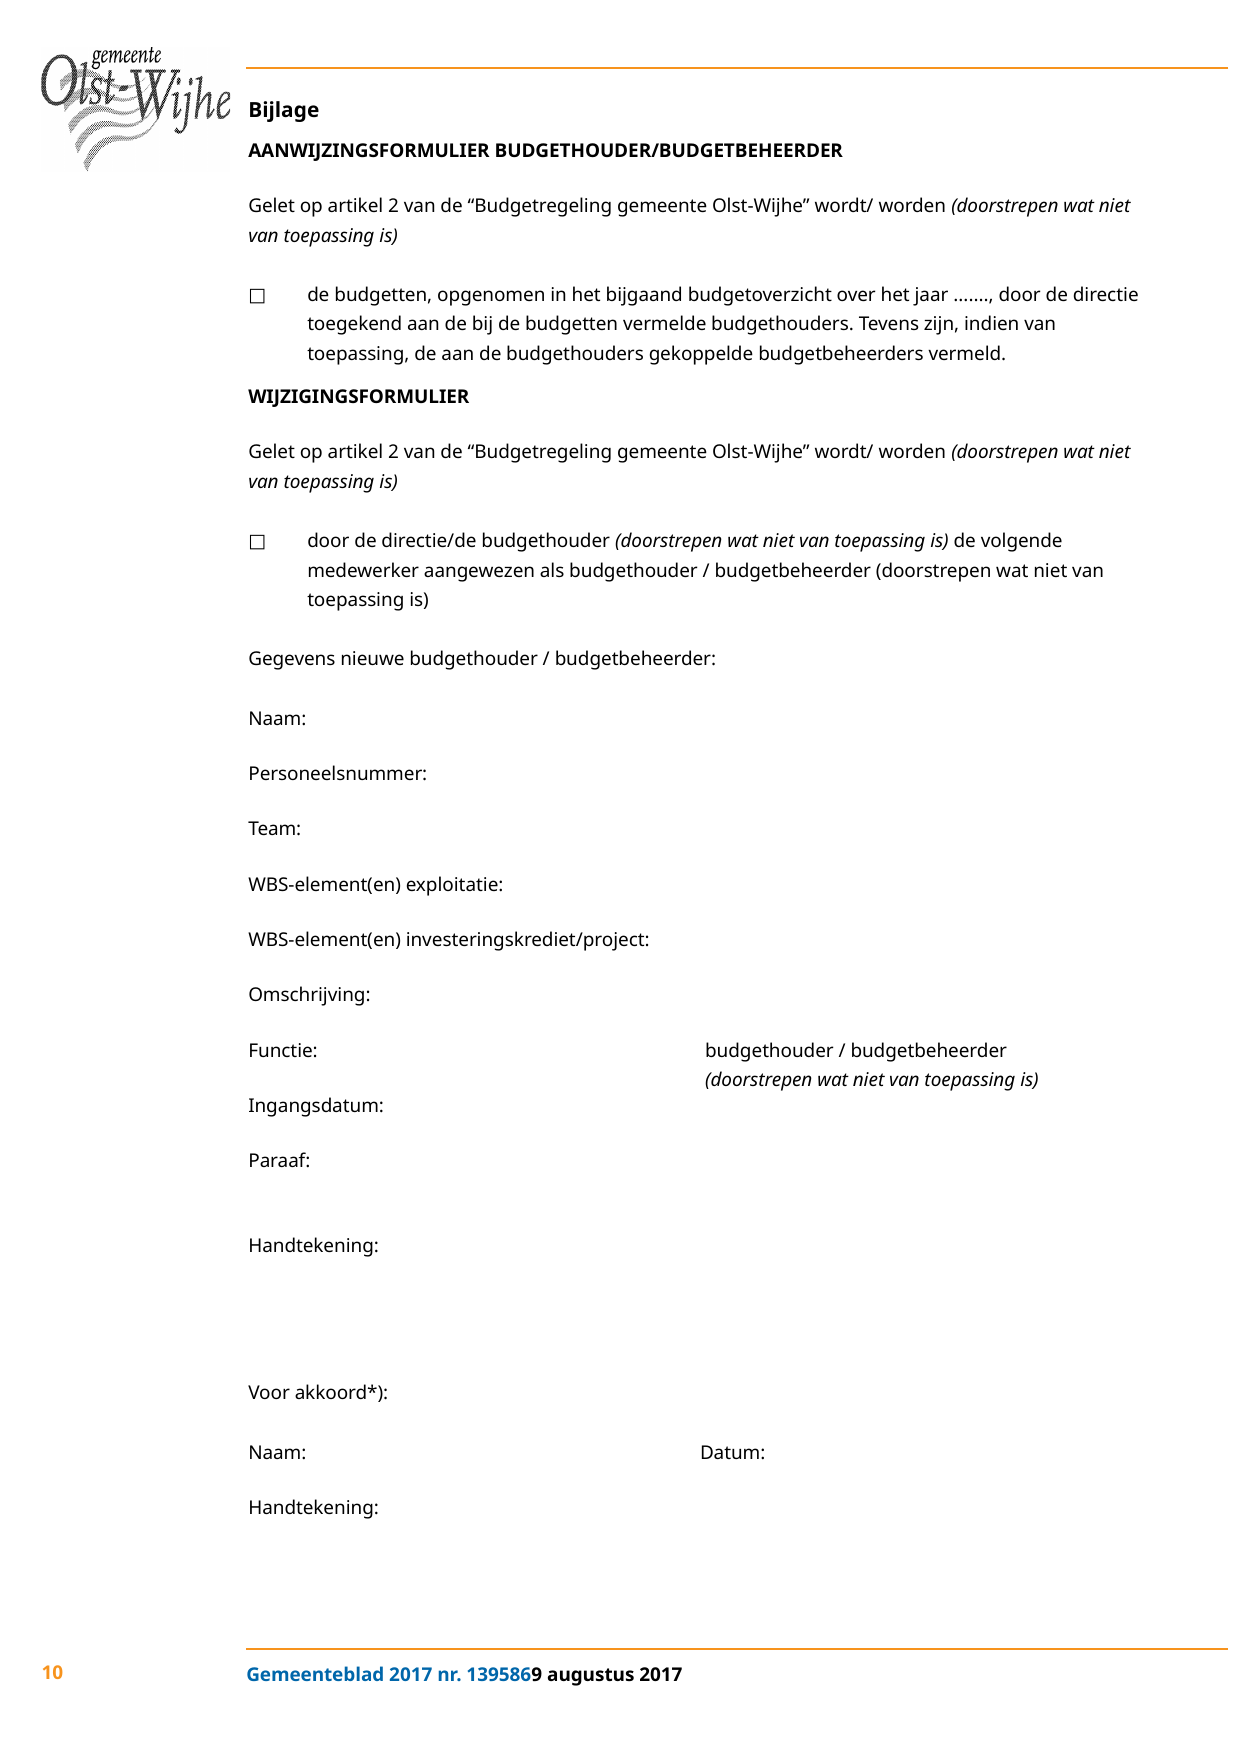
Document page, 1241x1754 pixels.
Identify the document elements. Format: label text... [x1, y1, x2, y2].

table_cell WBS-element(en) exploitatie: [248, 871, 705, 926]
table_cell Paraaf: [248, 1148, 1152, 1232]
table_cell WBS-element(en) investeringskrediet/project: [248, 926, 705, 981]
text Gelet op artikel 2 van de “Budgetregeling gemeente Olst-Wijhe” wordt/ worden (doorstrepen wat niet van toepassing is) [248, 192, 1152, 247]
table_cell Handtekening: [248, 1232, 1152, 1347]
table_cell Team: [248, 816, 705, 871]
table_cell [705, 760, 1152, 816]
table_cell Ingangsdatum: [248, 1092, 705, 1147]
text Gelet op artikel 2 van de “Budgetregeling gemeente Olst-Wijhe” wordt/ worden (doorstrepen wat niet van toepassing is) [248, 438, 1152, 494]
table_cell Functie: [248, 1037, 705, 1092]
table_cell [705, 926, 1152, 981]
table_cell budgethouder / budgetbeheerder (doorstrepen wat niet van toepassing is) [705, 1037, 1152, 1092]
table_cell Omschrijving: [248, 981, 705, 1037]
text Bijlage [248, 95, 1152, 123]
table_header Datum: [700, 1439, 1152, 1494]
table_header [705, 705, 1152, 760]
table_header Naam: [248, 1439, 700, 1494]
text AANWIJZINGSFORMULIER BUDGETHOUDER/BUDGETBEHEERDER [248, 137, 1152, 163]
list door de directie/de budgethouder (doorstrepen wat niet van toepassing is) de volgende medewerker aangewezen als budgethouder / budgetbeheerder (doorstrepen wat niet van toepassing is) [248, 527, 1152, 612]
table_header Naam: [248, 705, 705, 760]
table_cell [705, 871, 1152, 926]
list de budgetten, opgenomen in het bijgaand budgetoverzicht over het jaar ......., door de directie toegekend aan de bij de budgetten vermelde budgethouders. Tevens zijn, indien van toepassing, de aan de budgethouders gekoppelde budgetbeheerders vermeld. [248, 281, 1152, 366]
text Gegevens nieuwe budgethouder / budgetbeheerder: [248, 646, 1152, 671]
table_cell [705, 1092, 1152, 1147]
table_cell [705, 816, 1152, 871]
text Voor akkoord*): [248, 1379, 1152, 1405]
table_cell Handtekening: [248, 1494, 1152, 1609]
picture [41, 47, 231, 172]
table_cell [705, 981, 1152, 1037]
table_cell Personeelsnummer: [248, 760, 705, 816]
text WIJZIGINGSFORMULIER [248, 383, 1152, 409]
